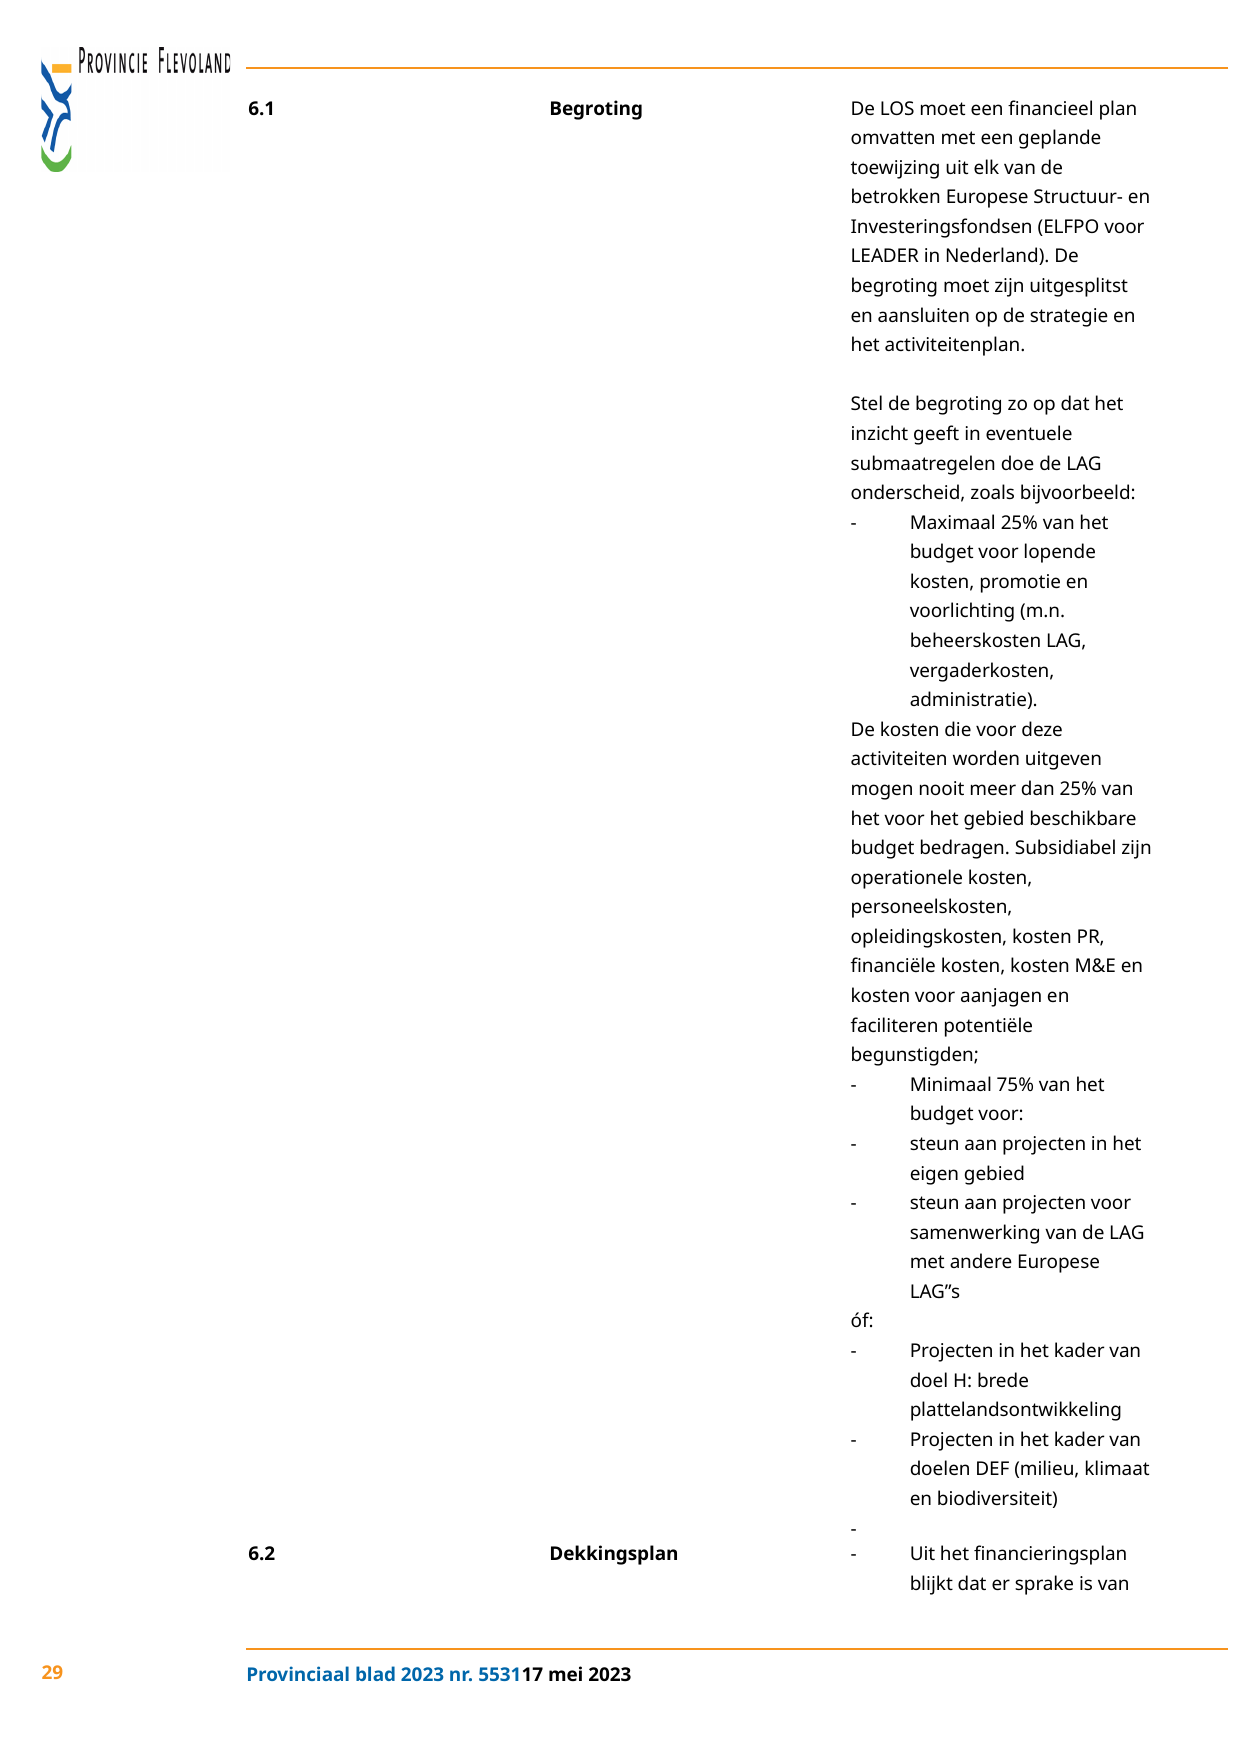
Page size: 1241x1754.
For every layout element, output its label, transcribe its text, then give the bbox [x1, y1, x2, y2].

picture [41, 47, 231, 172]
table_cell Begroting [549, 95, 850, 1541]
table_cell De LOS moet een financieel plan omvatten met een geplande toewijzing uit elk van de betrokken Europese Structuur- en Investeringsfondsen (ELFPO voor LEADER in Nederland). De begroting moet zijn uitgesplitst en aansluiten op de strategie en het activiteitenplan. Stel de begroting zo op dat het inzicht geeft in eventuele submaatregelen doe de LAG onderscheid, zoals bijvoorbeeld: Maximaal 25% van het budget voor lopende kosten, promotie en voorlichting (m.n. beheerskosten LAG, vergaderkosten, administratie). De kosten die voor deze activiteiten worden uitgeven mogen nooit meer dan 25% van het voor het gebied beschikbare budget bedragen. Subsidiabel zijn operationele kosten, personeelskosten, opleidingskosten, kosten PR, financiële kosten, kosten M&E en kosten voor aanjagen en faciliteren potentiële begunstigden; Minimaal 75% van het budget voor: steun aan projecten in het eigen gebied steun aan projecten voor samenwerking van de LAG met andere Europese LAG”s óf: Projecten in het kader van doel H: brede plattelandsontwikkeling Projecten in het kader van doelen DEF (milieu, klimaat en biodiversiteit) [850, 95, 1152, 1541]
table_cell 6.2 [248, 1541, 549, 1596]
table_cell Dekkingsplan [549, 1541, 850, 1596]
table_cell Uit het financieringsplan blijkt dat er sprake is van [850, 1541, 1152, 1596]
table_cell 6.1 [248, 95, 549, 1541]
